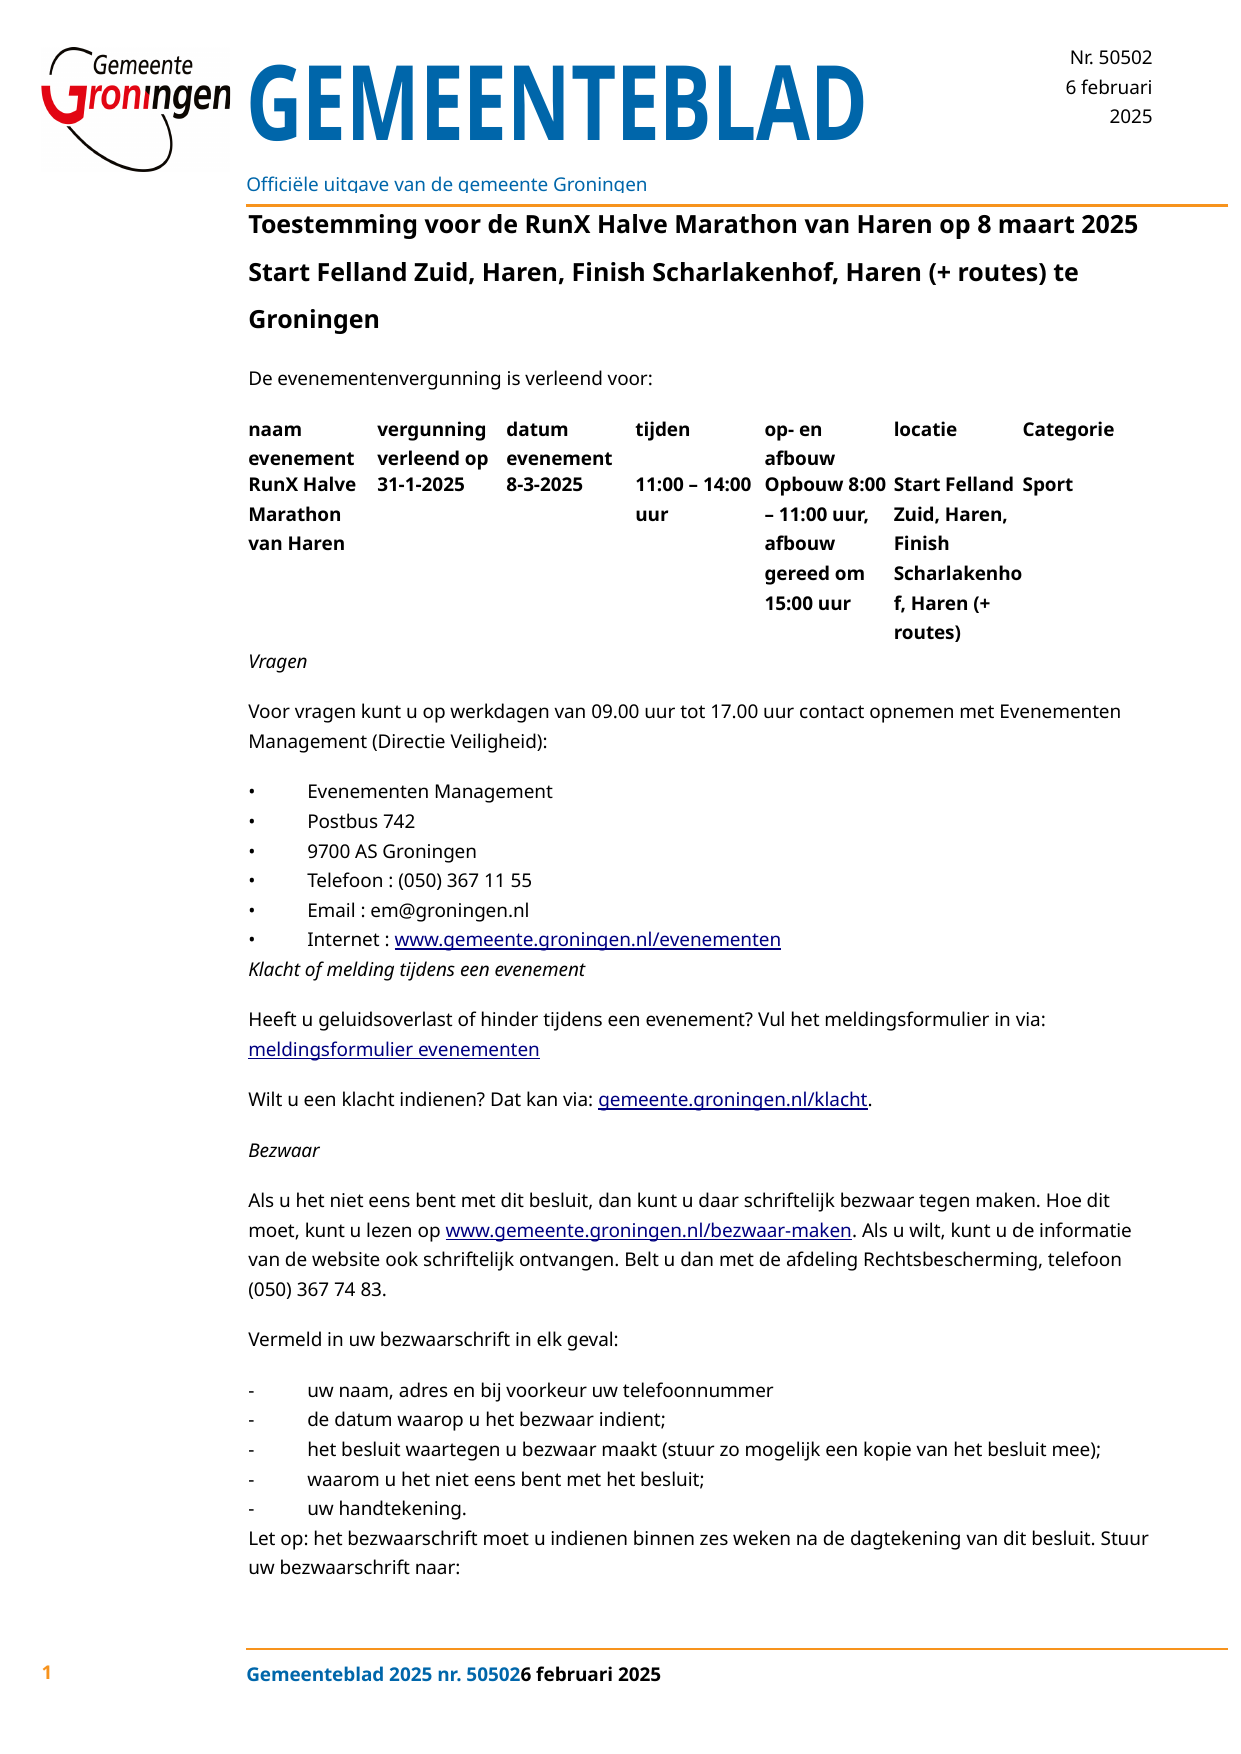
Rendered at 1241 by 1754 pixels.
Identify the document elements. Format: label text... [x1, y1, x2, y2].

text Vragen [248, 648, 1152, 674]
list 9700 AS Groningen [248, 838, 1152, 863]
table_header datum evenement [506, 416, 635, 471]
table_cell Start Felland Zuid, Haren, Finish Scharlakenhof, Haren (+ routes) [894, 471, 1022, 645]
table_header Categorie [1023, 416, 1152, 471]
table_cell 8-3-2025 [506, 471, 635, 645]
list Internet : www.gemeente.groningen.nl/evenementen [248, 927, 1152, 952]
text Als u het niet eens bent met dit besluit, dan kunt u daar schriftelijk bezwaar tegen maken. Hoe dit moet, kunt u lezen op www.gemeente.groningen.nl/bezwaar-maken. Als u wilt, kunt u de informatie van de website ook schriftelijk ontvangen. Belt u dan met de afdeling Rechtsbescherming, telefoon (050) 367 74 83. [248, 1187, 1152, 1302]
list waarom u het niet eens bent met het besluit; [248, 1466, 1152, 1491]
list Evenementen Management [248, 779, 1152, 804]
list het besluit waartegen u bezwaar maakt (stuur zo mogelijk een kopie van het besluit mee); [248, 1436, 1152, 1462]
list de datum waarop u het bezwaar indient; [248, 1407, 1152, 1432]
text Vermeld in uw bezwaarschrift in elk geval: [248, 1327, 1152, 1352]
table_header op- en afbouw [764, 416, 893, 471]
list uw handtekening. [248, 1495, 1152, 1521]
text Wilt u een klacht indienen? Dat kan via: gemeente.groningen.nl/klacht. [248, 1087, 1152, 1112]
table_cell RunX Halve Marathon van Haren [248, 471, 377, 645]
table_header locatie [894, 416, 1022, 471]
table_cell 31-1-2025 [377, 471, 506, 645]
text Voor vragen kunt u op werkdagen van 09.00 uur tot 17.00 uur contact opnemen met Evenementen Management (Directie Veiligheid): [248, 699, 1152, 754]
text Let op: het bezwaarschrift moet u indienen binnen zes weken na de dagtekening van dit besluit. Stuur uw bezwaarschrift naar: [248, 1525, 1152, 1580]
text Heeft u geluidsoverlast of hinder tijdens een evenement? Vul het meldingsformulier in via: meldingsformulier evenementen [248, 1007, 1152, 1062]
text Toestemming voor de RunX Halve Marathon van Haren op 8 maart 2025 Start Felland Zuid, Haren, Finish Scharlakenhof, Haren (+ routes) te Groningen [248, 207, 1152, 336]
list Telefoon : (050) 367 11 55 [248, 867, 1152, 893]
table_header vergunning verleend op [377, 416, 506, 471]
text Bezwaar [248, 1137, 1152, 1163]
picture [41, 47, 231, 172]
table_cell Opbouw 8:00 – 11:00 uur, afbouw gereed om 15:00 uur [764, 471, 893, 645]
table_cell 11:00 – 14:00 uur [635, 471, 764, 645]
table_cell Sport [1023, 471, 1152, 645]
table_header tijden [635, 416, 764, 471]
text Klacht of melding tijdens een evenement [248, 956, 1152, 982]
text De evenementenvergunning is verleend voor: [248, 366, 1152, 391]
table_header naam evenement [248, 416, 377, 471]
list uw naam, adres en bij voorkeur uw telefoonnummer [248, 1377, 1152, 1403]
list Postbus 742 [248, 808, 1152, 834]
list Email : em@groningen.nl [248, 897, 1152, 923]
